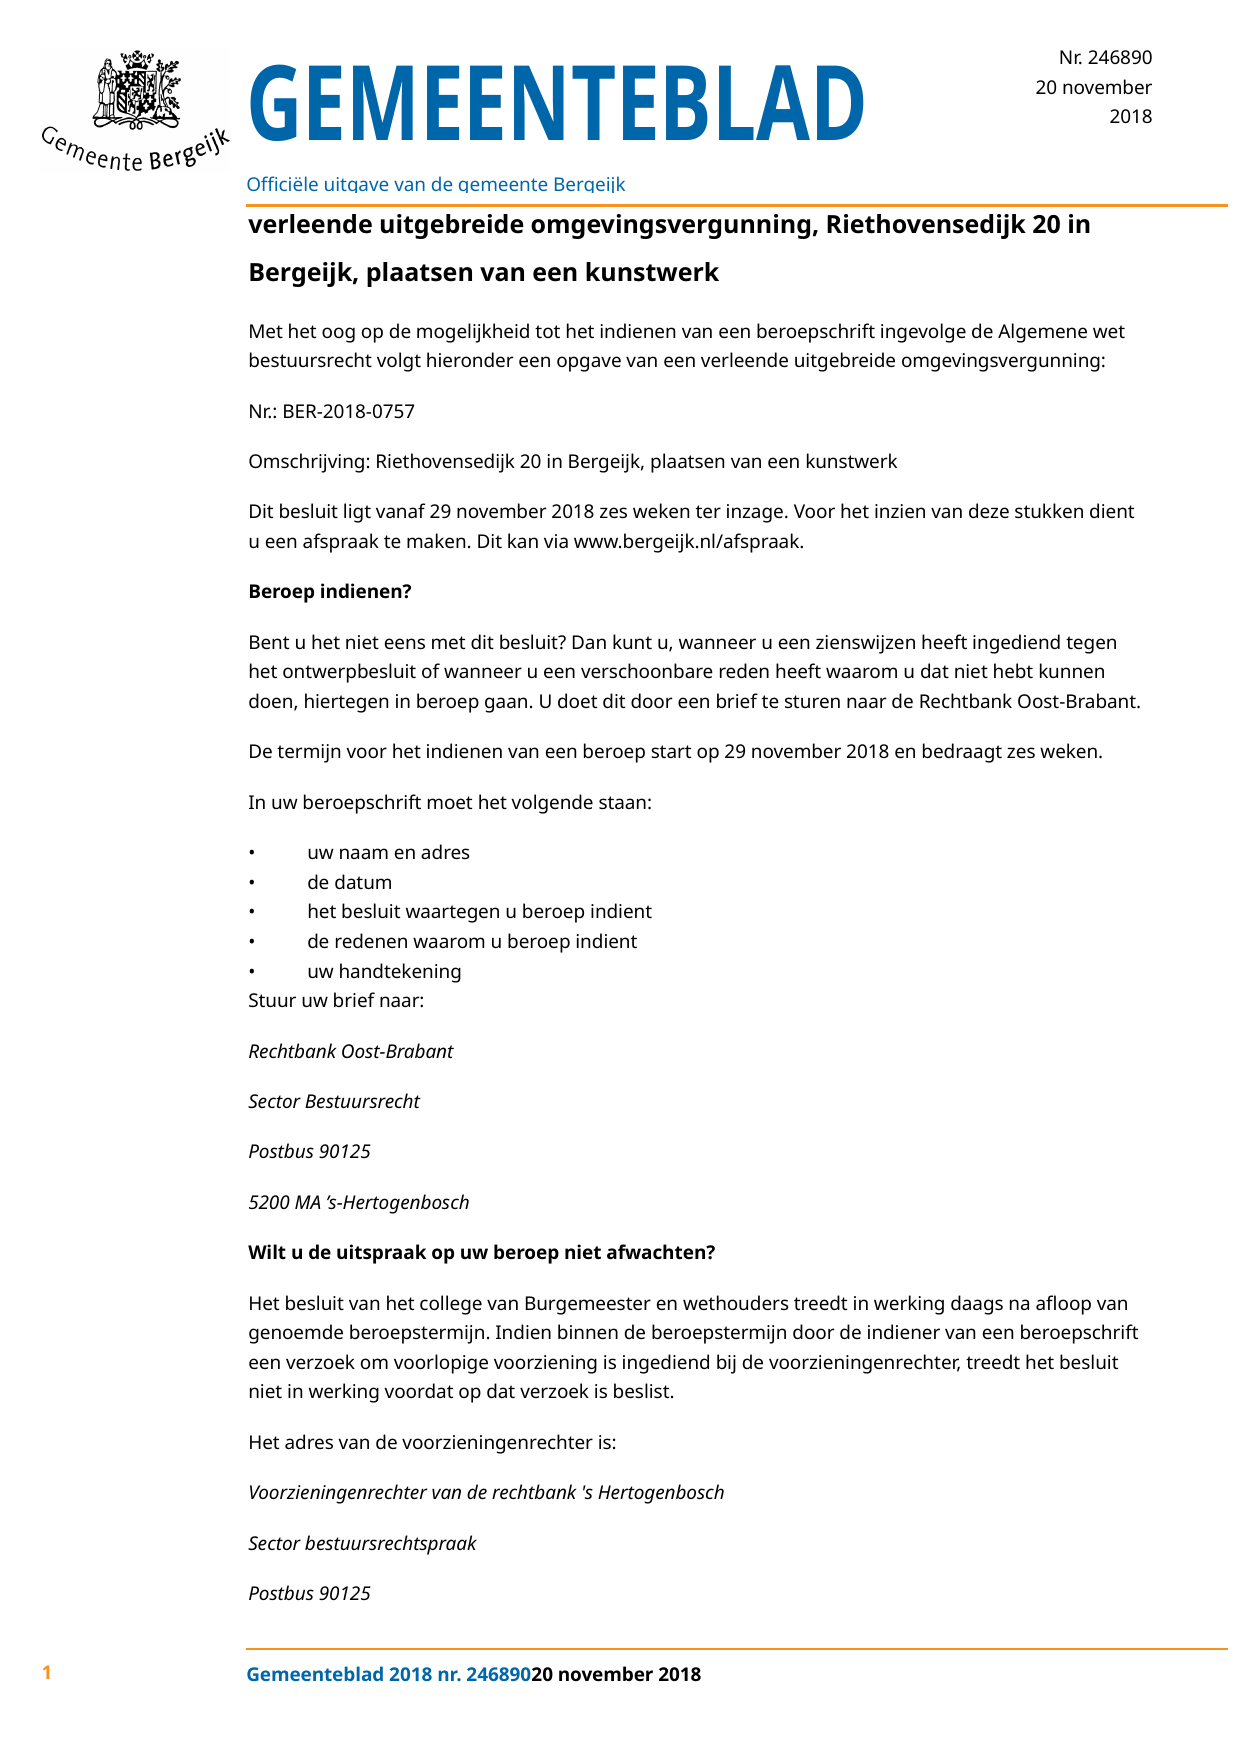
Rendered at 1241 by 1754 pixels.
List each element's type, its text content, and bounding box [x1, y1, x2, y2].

text Beroep indienen? [248, 579, 1152, 604]
text Het besluit van het college van Burgemeester en wethouders treedt in werking daags na afloop van genoemde beroepstermijn. Indien binnen de beroepstermijn door de indiener van een beroepschrift een verzoek om voorlopige voorziening is ingediend bij de voorzieningenrechter, treedt het besluit niet in werking voordat op dat verzoek is beslist. [248, 1290, 1152, 1404]
text Sector bestuursrechtspraak [248, 1530, 1152, 1556]
text Het adres van de voorzieningenrechter is: [248, 1429, 1152, 1455]
text verleende uitgebreide omgevingsvergunning, Riethovensedijk 20 in Bergeijk, plaatsen van een kunstwerk [248, 207, 1152, 288]
text Nr.: BER-2018-0757 [248, 398, 1152, 424]
text Rechtbank Oost-Brabant [248, 1038, 1152, 1064]
picture [41, 47, 231, 172]
list uw naam en adres [248, 839, 1152, 865]
text Stuur uw brief naar: [248, 987, 1152, 1013]
text Postbus 90125 [248, 1139, 1152, 1164]
text De termijn voor het indienen van een beroep start op 29 november 2018 en bedraagt zes weken. [248, 739, 1152, 764]
list de redenen waarom u beroep indient [248, 928, 1152, 954]
text Wilt u de uitspraak op uw beroep niet afwachten? [248, 1239, 1152, 1265]
text In uw beroepschrift moet het volgende staan: [248, 789, 1152, 815]
list het besluit waartegen u beroep indient [248, 899, 1152, 924]
text Bent u het niet eens met dit besluit? Dan kunt u, wanneer u een zienswijzen heeft ingediend tegen het ontwerpbesluit of wanneer u een verschoonbare reden heeft waarom u dat niet hebt kunnen doen, hiertegen in beroep gaan. U doet dit door een brief te sturen naar de Rechtbank Oost-Brabant. [248, 629, 1152, 714]
text Voorzieningenrechter van de rechtbank 's Hertogenbosch [248, 1479, 1152, 1505]
list de datum [248, 869, 1152, 895]
text Omschrijving: Riethovensedijk 20 in Bergeijk, plaatsen van een kunstwerk [248, 448, 1152, 474]
list uw handtekening [248, 958, 1152, 984]
text Sector Bestuursrecht [248, 1088, 1152, 1114]
text Postbus 90125 [248, 1580, 1152, 1606]
text Met het oog op de mogelijkheid tot het indienen van een beroepschrift ingevolge de Algemene wet bestuursrecht volgt hieronder een opgave van een verleende uitgebreide omgevingsvergunning: [248, 318, 1152, 373]
text Dit besluit ligt vanaf 29 november 2018 zes weken ter inzage. Voor het inzien van deze stukken dient u een afspraak te maken. Dit kan via www.bergeijk.nl/afspraak. [248, 499, 1152, 554]
text 5200 MA ’s-Hertogenbosch [248, 1189, 1152, 1215]
